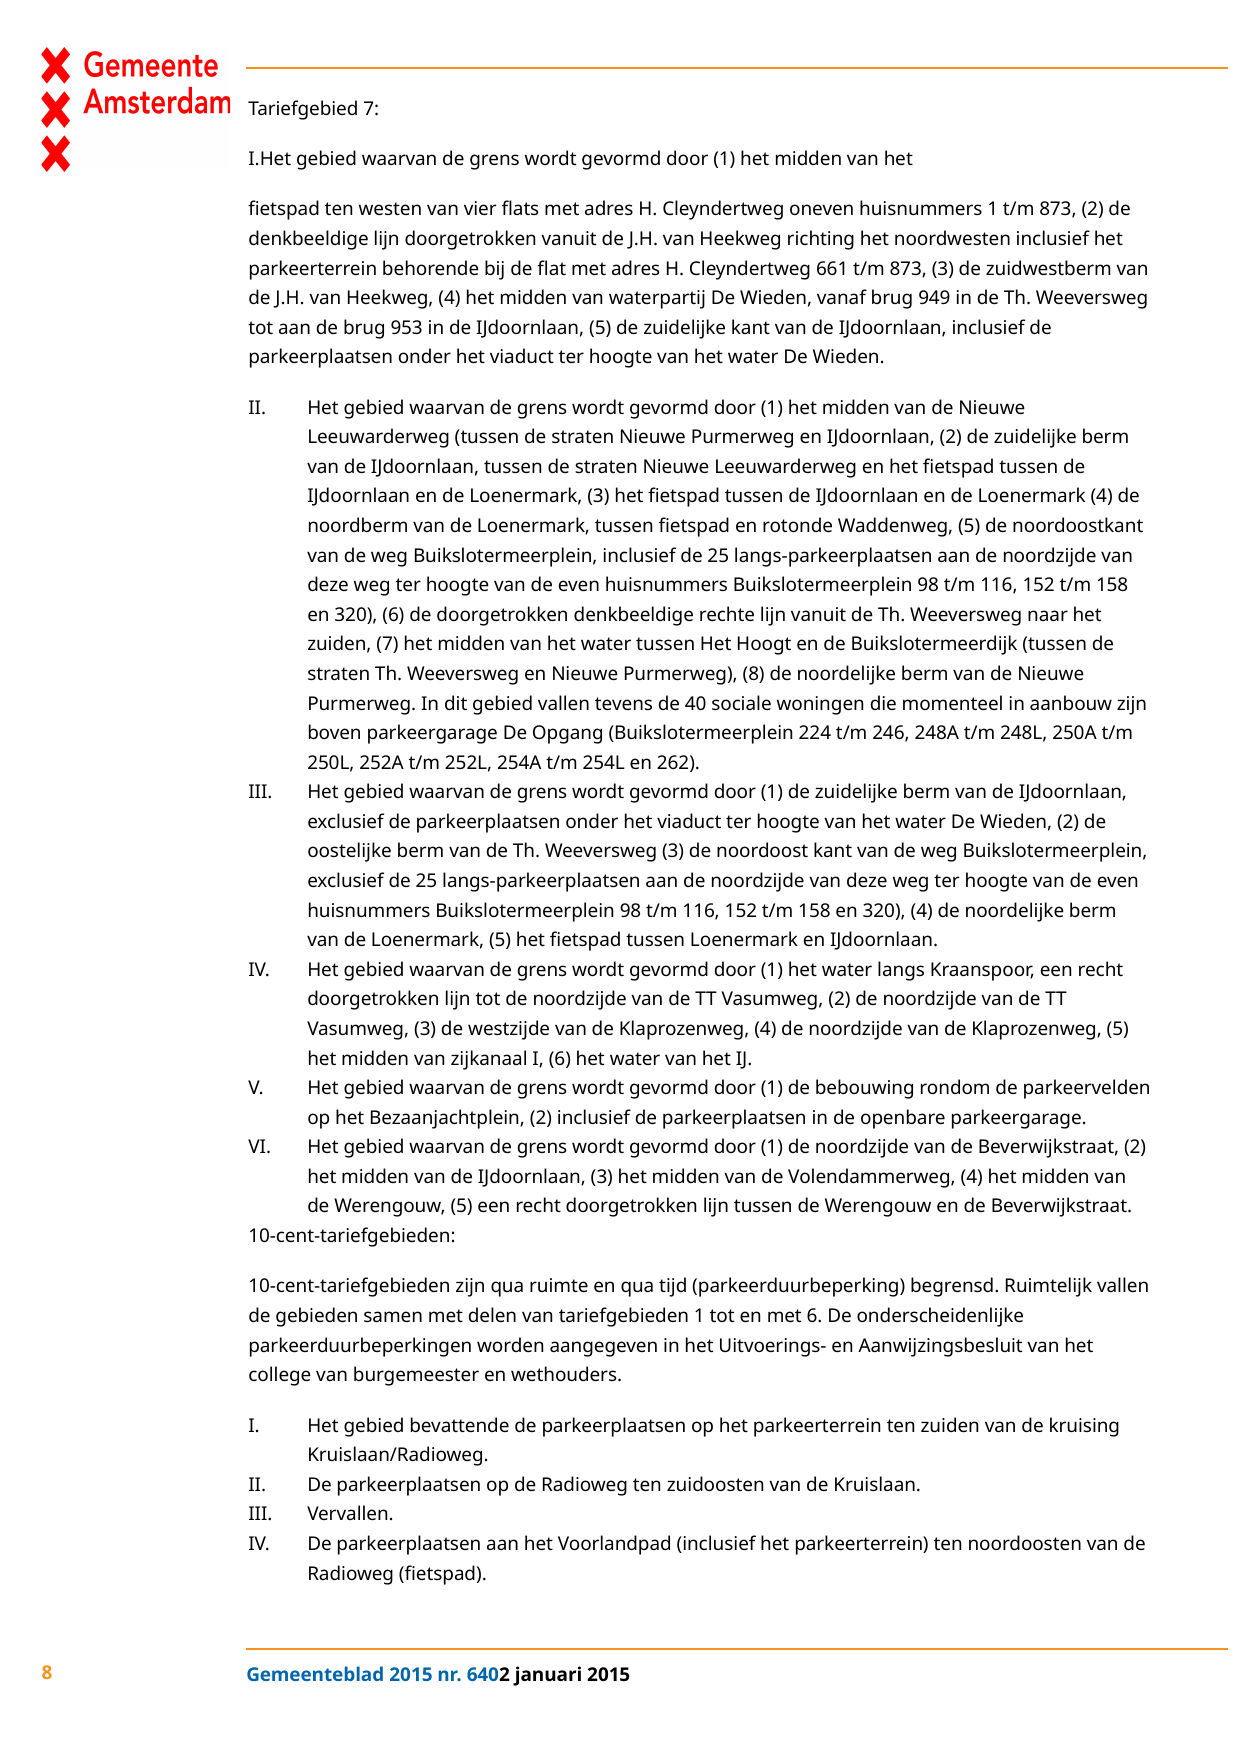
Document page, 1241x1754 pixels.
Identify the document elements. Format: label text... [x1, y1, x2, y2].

list Het gebied bevattende de parkeerplaatsen op het parkeerterrein ten zuiden van de kruising Kruislaan/Radioweg. [248, 1412, 1152, 1467]
list Het gebied waarvan de grens wordt gevormd door (1) de noordzijde van de Beverwijkstraat, (2) het midden van de IJdoornlaan, (3) het midden van de Volendammerweg, (4) het midden van de Werengouw, (5) een recht doorgetrokken lijn tussen de Werengouw en de Beverwijkstraat. [248, 1133, 1152, 1218]
list Het gebied waarvan de grens wordt gevormd door (1) de zuidelijke berm van de IJdoornlaan, exclusief de parkeerplaatsen onder het viaduct ter hoogte van het water De Wieden, (2) de oostelijke berm van de Th. Weeversweg (3) de noordoost kant van de weg Buikslotermeerplein, exclusief de 25 langs-parkeerplaatsen aan de noordzijde van deze weg ter hoogte van de even huisnummers Buikslotermeerplein 98 t/m 116, 152 t/m 158 en 320), (4) de noordelijke berm van de Loenermark, (5) het fietspad tussen Loenermark en IJdoornlaan. [248, 778, 1152, 952]
text Tariefgebied 7: [248, 95, 1152, 121]
list De parkeerplaatsen op de Radioweg ten zuidoosten van de Kruislaan. [248, 1471, 1152, 1497]
text 10-cent-tariefgebieden: [248, 1222, 1152, 1248]
picture [41, 47, 231, 172]
list Het gebied waarvan de grens wordt gevormd door (1) het water langs Kraanspoor, een recht doorgetrokken lijn tot de noordzijde van de TT Vasumweg, (2) de noordzijde van de TT Vasumweg, (3) de westzijde van de Klaprozenweg, (4) de noordzijde van de Klaprozenweg, (5) het midden van zijkanaal I, (6) het water van het IJ. [248, 956, 1152, 1071]
text 10-cent-tariefgebieden zijn qua ruimte en qua tijd (parkeerduurbeperking) begrensd. Ruimtelijk vallen de gebieden samen met delen van tariefgebieden 1 tot en met 6. De onderscheidenlijke parkeerduurbeperkingen worden aangegeven in het Uitvoerings- en Aanwijzingsbesluit van het college van burgemeester en wethouders. [248, 1273, 1152, 1387]
text I.Het gebied waarvan de grens wordt gevormd door (1) het midden van het [248, 145, 1152, 171]
list Vervallen. [248, 1501, 1152, 1526]
list Het gebied waarvan de grens wordt gevormd door (1) het midden van de Nieuwe Leeuwarderweg (tussen de straten Nieuwe Purmerweg en IJdoornlaan, (2) de zuidelijke berm van de IJdoornlaan, tussen de straten Nieuwe Leeuwarderweg en het fietspad tussen de IJdoornlaan en de Loenermark, (3) het fietspad tussen de IJdoornlaan en de Loenermark (4) de noordberm van de Loenermark, tussen fietspad en rotonde Waddenweg, (5) de noordoostkant van de weg Buikslotermeerplein, inclusief de 25 langs-parkeerplaatsen aan de noordzijde van deze weg ter hoogte van de even huisnummers Buikslotermeerplein 98 t/m 116, 152 t/m 158 en 320), (6) de doorgetrokken denkbeeldige rechte lijn vanuit de Th. Weeversweg naar het zuiden, (7) het midden van het water tussen Het Hoogt en de Buikslotermeerdijk (tussen de straten Th. Weeversweg en Nieuwe Purmerweg), (8) de noordelijke berm van de Nieuwe Purmerweg. In dit gebied vallen tevens de 40 sociale woningen die momenteel in aanbouw zijn boven parkeergarage De Opgang (Buikslotermeerplein 224 t/m 246, 248A t/m 248L, 250A t/m 250L, 252A t/m 252L, 254A t/m 254L en 262). [248, 394, 1152, 775]
text fietspad ten westen van vier flats met adres H. Cleyndertweg oneven huisnummers 1 t/m 873, (2) de denkbeeldige lijn doorgetrokken vanuit de J.H. van Heekweg richting het noordwesten inclusief het parkeerterrein behorende bij de flat met adres H. Cleyndertweg 661 t/m 873, (3) de zuidwestberm van de J.H. van Heekweg, (4) het midden van waterpartij De Wieden, vanaf brug 949 in de Th. Weeversweg tot aan de brug 953 in de IJdoornlaan, (5) de zuidelijke kant van de IJdoornlaan, inclusief de parkeerplaatsen onder het viaduct ter hoogte van het water De Wieden. [248, 196, 1152, 369]
list De parkeerplaatsen aan het Voorlandpad (inclusief het parkeerterrein) ten noordoosten van de Radioweg (fietspad). [248, 1530, 1152, 1586]
list Het gebied waarvan de grens wordt gevormd door (1) de bebouwing rondom de parkeervelden op het Bezaanjachtplein, (2) inclusief de parkeerplaatsen in de openbare parkeergarage. [248, 1074, 1152, 1130]
